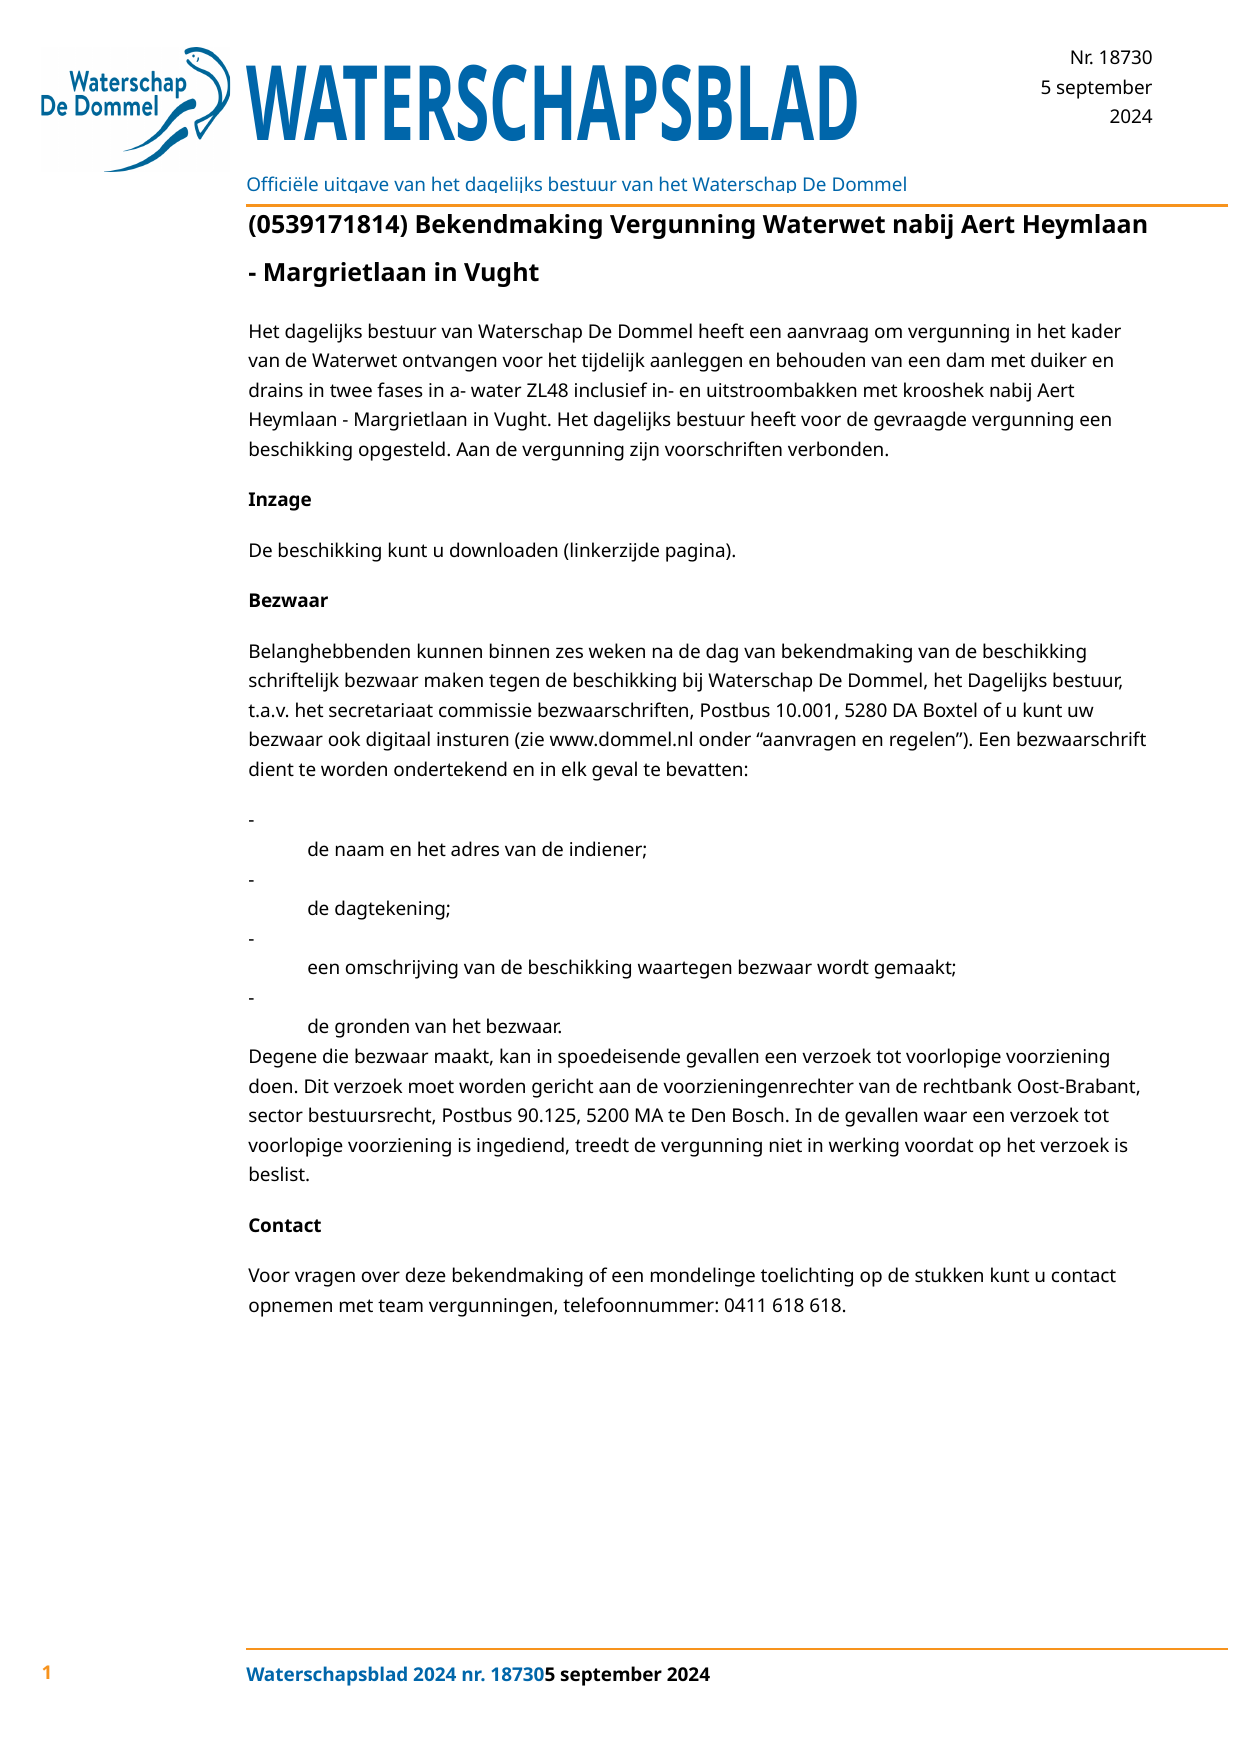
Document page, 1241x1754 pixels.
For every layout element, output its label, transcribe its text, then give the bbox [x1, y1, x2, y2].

text Voor vragen over deze bekendmaking of een mondelinge toelichting op de stukken kunt u contact opnemen met team vergunningen, telefoonnummer: 0411 618 618. [248, 1262, 1152, 1318]
text Contact [248, 1212, 1152, 1238]
list de naam en het adres van de indiener; [248, 836, 1152, 862]
text De beschikking kunt u downloaden (linkerzijde pagina). [248, 537, 1152, 563]
text Bezwaar [248, 587, 1152, 613]
text Het dagelijks bestuur van Waterschap De Dommel heeft een aanvraag om vergunning in het kader van de Waterwet ontvangen voor het tijdelijk aanleggen en behouden van een dam met duiker en drains in twee fases in a- water ZL48 inclusief in- en uitstroombakken met krooshek nabij Aert Heymlaan - Margrietlaan in Vught. Het dagelijks bestuur heeft voor de gevraagde vergunning een beschikking opgesteld. Aan de vergunning zijn voorschriften verbonden. [248, 318, 1152, 462]
picture [41, 47, 231, 172]
picture [198, 118, 210, 131]
text Inzage [248, 487, 1152, 512]
list de dagtekening; [248, 895, 1152, 921]
text (0539171814) Bekendmaking Vergunning Waterwet nabij Aert Heymlaan - Margrietlaan in Vught [248, 207, 1152, 288]
text Belanghebbenden kunnen binnen zes weken na de dag van bekendmaking van de beschikking schriftelijk bezwaar maken tegen de beschikking bij Waterschap De Dommel, het Dagelijks bestuur, t.a.v. het secretariaat commissie bezwaarschriften, Postbus 10.001, 5280 DA Boxtel of u kunt uw bezwaar ook digitaal insturen (zie www.dommel.nl onder “aanvragen en regelen”). Een bezwaarschrift dient te worden ondertekend en in elk geval te bevatten: [248, 638, 1152, 782]
list de gronden van het bezwaar. [248, 1014, 1152, 1039]
text Degene die bezwaar maakt, kan in spoedeisende gevallen een verzoek tot voorlopige voorziening doen. Dit verzoek moet worden gericht aan de voorzieningenrechter van de rechtbank Oost-Brabant, sector bestuursrecht, Postbus 90.125, 5200 MA te Den Bosch. In de gevallen waar een verzoek tot voorlopige voorziening is ingediend, treedt de vergunning niet in werking voordat op het verzoek is beslist. [248, 1043, 1152, 1187]
list een omschrijving van de beschikking waartegen bezwaar wordt gemaakt; [248, 954, 1152, 980]
picture [45, 99, 51, 111]
picture [204, 47, 231, 76]
